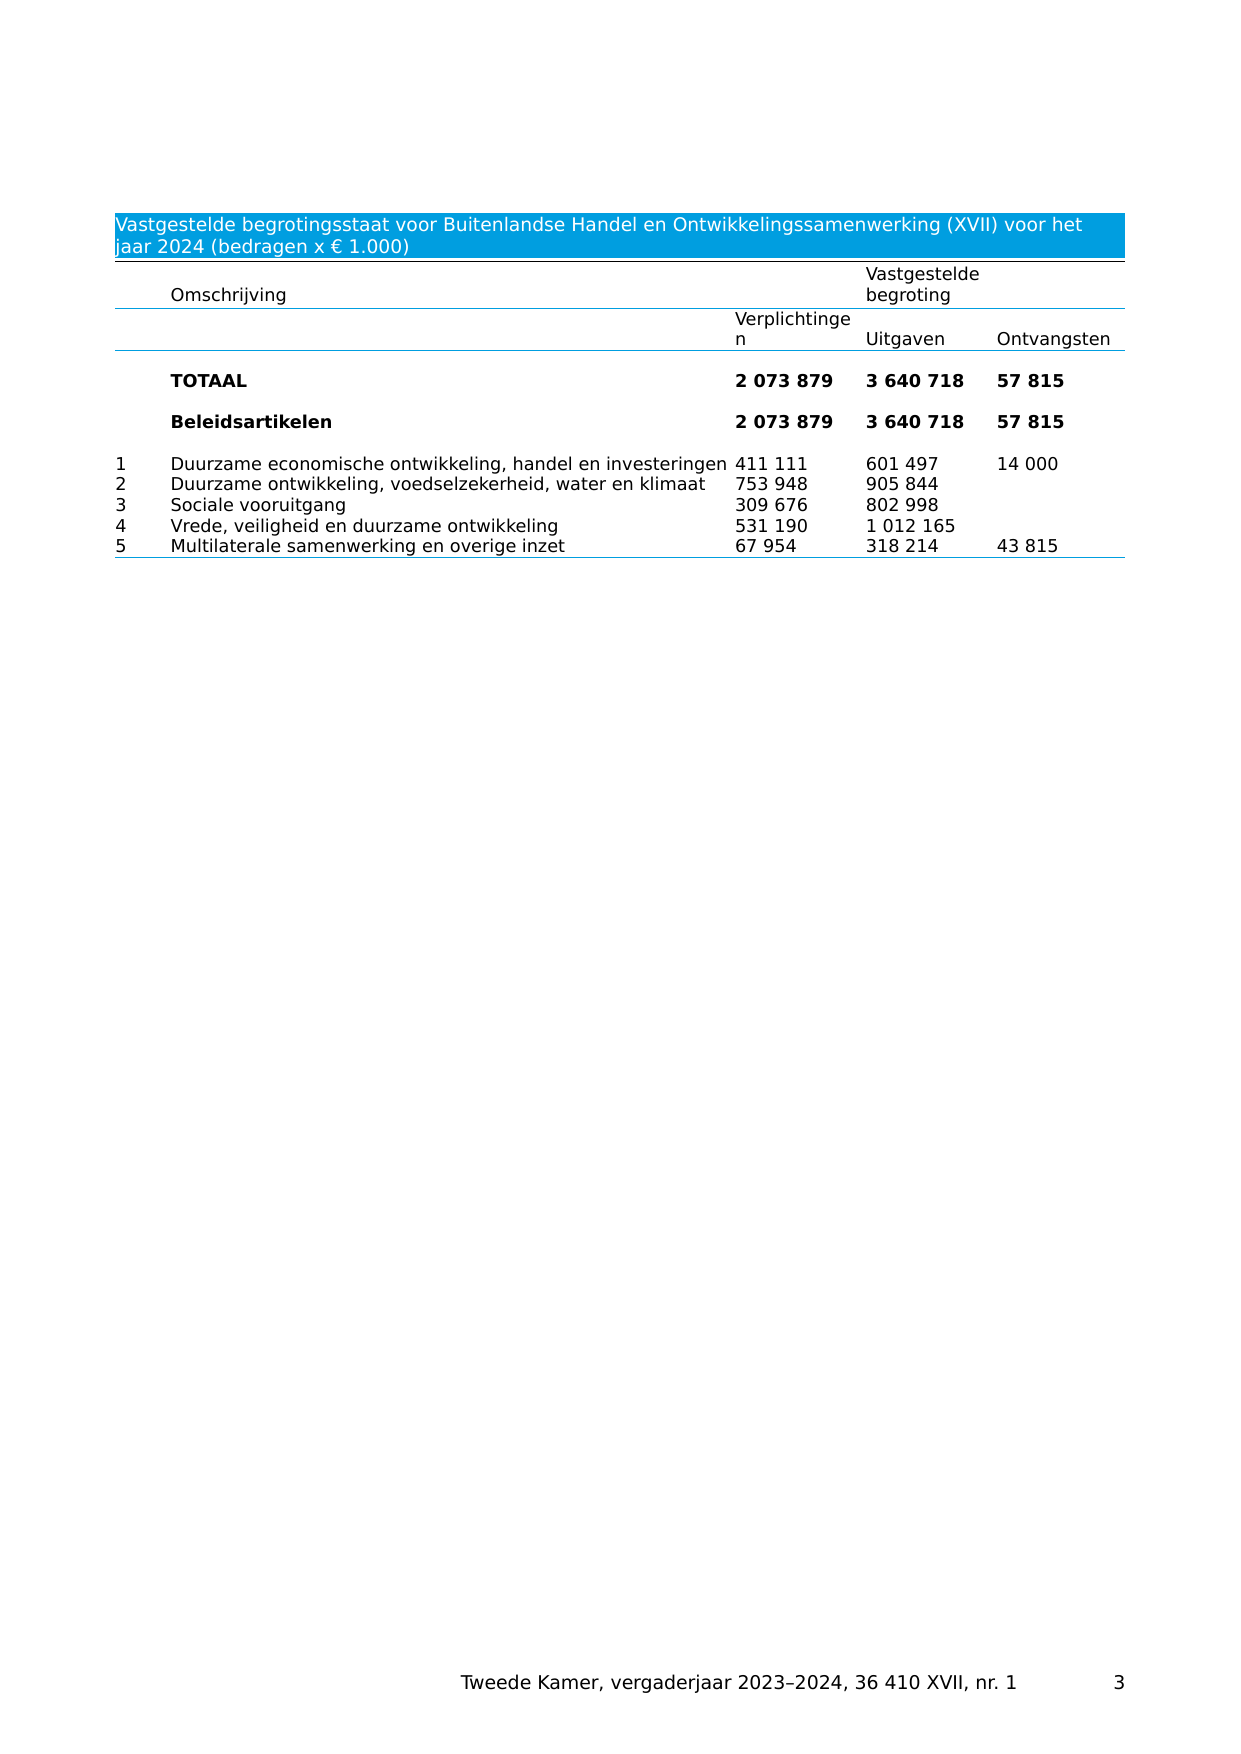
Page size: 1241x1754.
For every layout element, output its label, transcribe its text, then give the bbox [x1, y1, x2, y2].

table_cell [994, 262, 1125, 308]
table_cell [994, 392, 1125, 412]
table_cell Verplichtingen [732, 309, 863, 350]
table_cell [141, 536, 167, 557]
table_cell 309 676 [732, 495, 863, 516]
table_cell 57 815 [994, 413, 1125, 433]
table_cell [141, 351, 167, 371]
table_cell Multilaterale samenwerking en overige inzet [168, 536, 732, 557]
table_cell Vrede, veiligheid en duurzame ontwikkeling [168, 516, 732, 536]
table_cell Beleidsartikelen [168, 413, 732, 433]
table_cell [141, 309, 167, 350]
table_cell Sociale vooruitgang [168, 495, 732, 516]
table_cell 14 000 [994, 454, 1125, 474]
table_cell 2 073 879 [732, 413, 863, 433]
table_cell [141, 516, 167, 536]
table_cell [141, 262, 167, 308]
table_cell 753 948 [732, 474, 863, 495]
table_cell Uitgaven [863, 309, 994, 350]
table_cell 1 012 165 [863, 516, 994, 536]
table_cell [994, 351, 1125, 371]
table_cell 3 640 718 [863, 371, 994, 392]
table_cell [115, 433, 141, 454]
table_cell 5 [115, 536, 141, 557]
table_cell [994, 516, 1125, 536]
table_cell [141, 474, 167, 495]
table_cell [168, 309, 732, 350]
table_cell Omschrijving [168, 262, 732, 308]
table_cell [863, 392, 994, 412]
table_cell 601 497 [863, 454, 994, 474]
table_cell 67 954 [732, 536, 863, 557]
table_cell [115, 351, 141, 371]
table_cell [168, 351, 732, 371]
table_cell 905 844 [863, 474, 994, 495]
table_cell [732, 392, 863, 412]
table_cell 43 815 [994, 536, 1125, 557]
table_cell 3 640 718 [863, 413, 994, 433]
table_cell 3 [115, 495, 141, 516]
table_cell [115, 262, 141, 308]
table_cell [141, 392, 167, 412]
table_cell Ontvangsten [994, 309, 1125, 350]
table_cell [168, 392, 732, 412]
table_cell 57 815 [994, 371, 1125, 392]
table_cell [141, 413, 167, 433]
table_cell 1 [115, 454, 141, 474]
table_cell [732, 433, 863, 454]
table_cell [115, 371, 141, 392]
table_cell 318 214 [863, 536, 994, 557]
table_cell [168, 433, 732, 454]
table_cell [141, 454, 167, 474]
table_cell 802 998 [863, 495, 994, 516]
table_cell Duurzame ontwikkeling, voedselzekerheid, water en klimaat [168, 474, 732, 495]
table_cell 4 [115, 516, 141, 536]
table_cell 531 190 [732, 516, 863, 536]
table_cell [732, 351, 863, 371]
table_cell TOTAAL [168, 371, 732, 392]
table_cell [732, 262, 863, 308]
table_cell [141, 495, 167, 516]
table_cell [863, 351, 994, 371]
table_cell [994, 495, 1125, 516]
table_cell [141, 371, 167, 392]
table_cell [141, 433, 167, 454]
table_cell [994, 474, 1125, 495]
table_cell 2 073 879 [732, 371, 863, 392]
table_cell [863, 433, 994, 454]
table_cell Vastgestelde begroting [863, 262, 994, 308]
table_cell Duurzame economische ontwikkeling, handel en investeringen [168, 454, 732, 474]
table_cell [115, 309, 141, 350]
table_cell 411 111 [732, 454, 863, 474]
table_cell [994, 433, 1125, 454]
table_cell 2 [115, 474, 141, 495]
table_cell [115, 392, 141, 412]
table_cell [115, 413, 141, 433]
